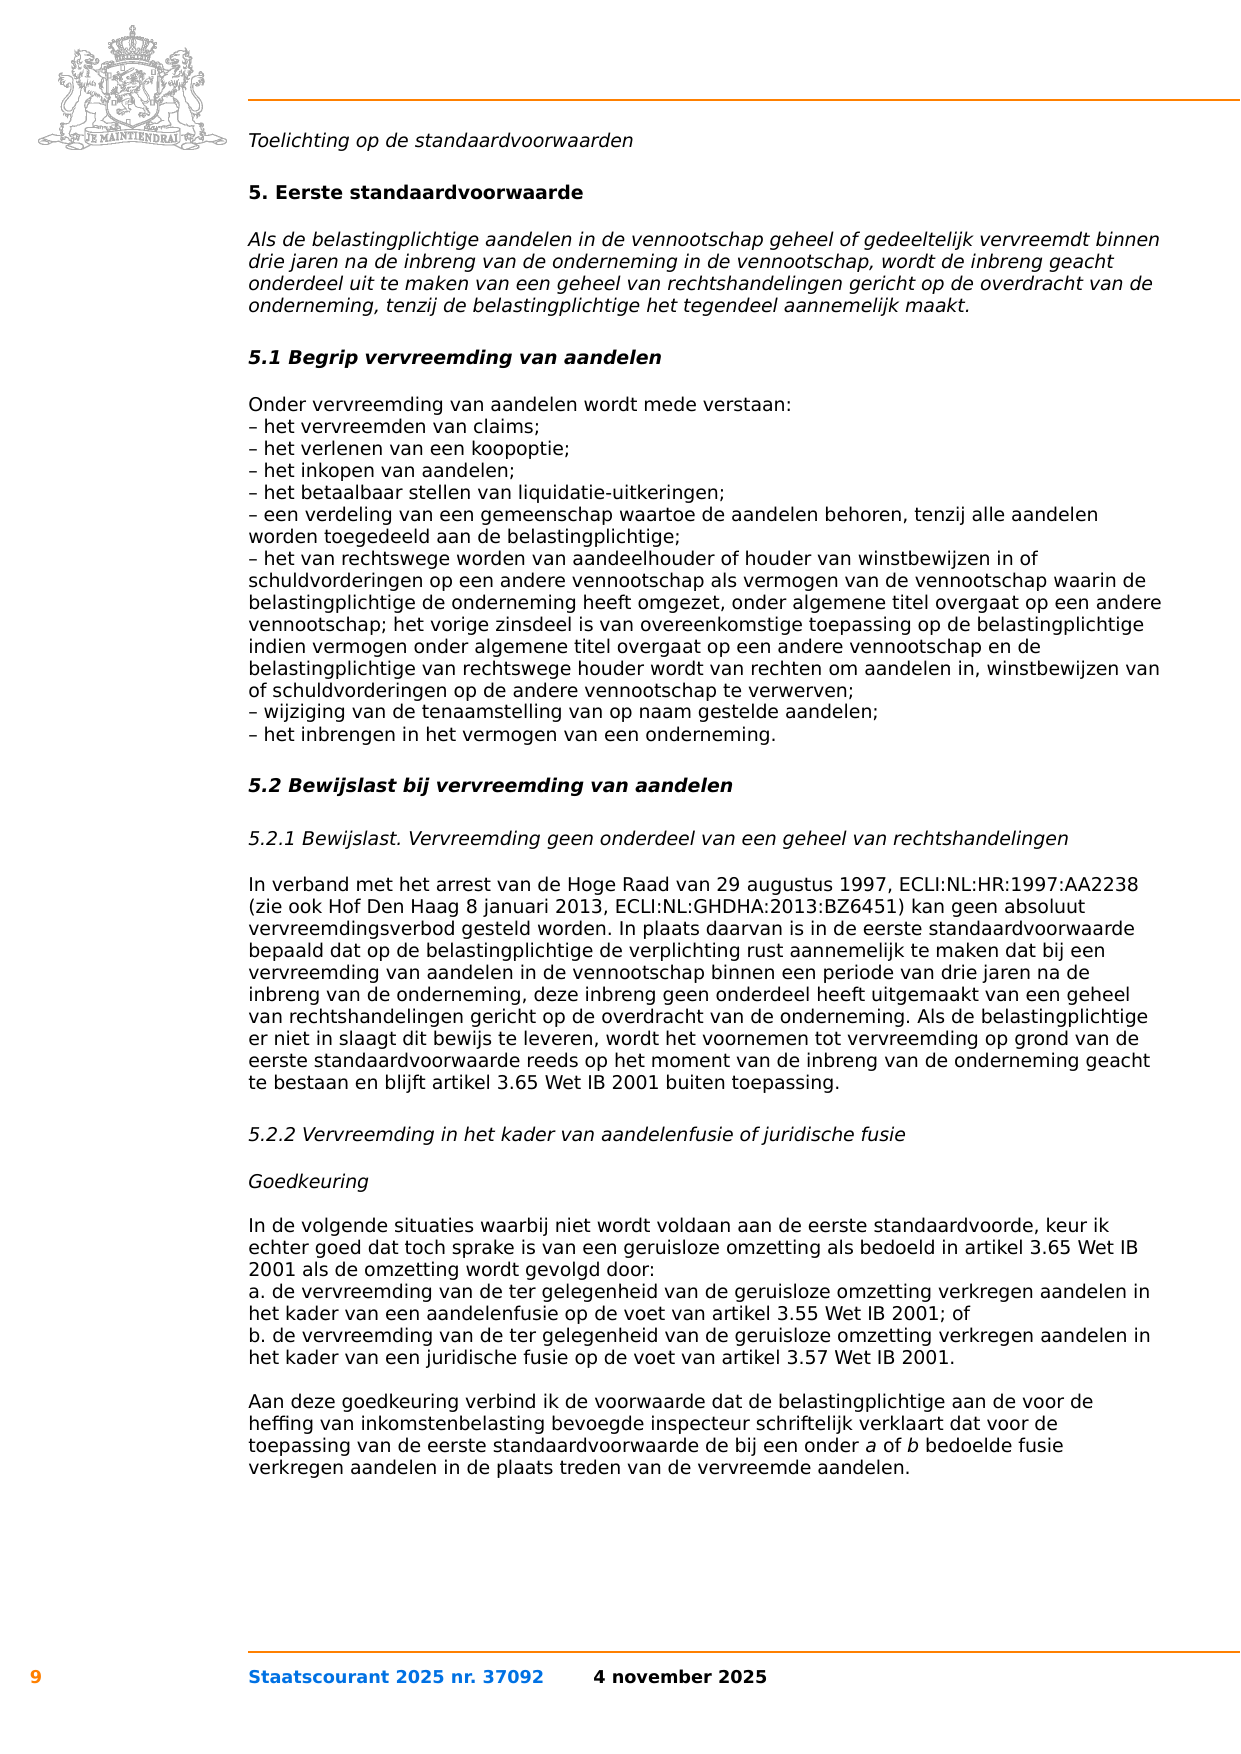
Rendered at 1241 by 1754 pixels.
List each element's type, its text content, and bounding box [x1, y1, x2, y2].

subtitle 5.2 Bewijslast bij vervreemding van aandelen [248, 775, 1163, 797]
subtitle 5.2.2 Vervreemding in het kader van aandelenfusie of juridische fusie [248, 1124, 1163, 1146]
text Onder vervreemding van aandelen wordt mede verstaan: [248, 394, 1163, 416]
text – het inbrengen in het vermogen van een onderneming. [248, 723, 1163, 745]
text Als de belastingplichtige aandelen in de vennootschap geheel of gedeeltelijk vervreemdt binnen drie jaren na de inbreng van de onderneming in de vennootschap, wordt de inbreng geacht onderdeel uit te maken van een geheel van rechtshandelingen gericht op de overdracht van de onderneming, tenzij de belastingplichtige het tegendeel aannemelijk maakt. [248, 229, 1163, 317]
subtitle Goedkeuring [248, 1171, 1163, 1193]
text In verband met het arrest van de Hoge Raad van 29 augustus 1997, ECLI:NL:HR:1997:AA2238 (zie ook Hof Den Haag 8 januari 2013, ECLI:NL:GHDHA:2013:BZ6451) kan geen absoluut vervreemdingsverbod gesteld worden. In plaats daarvan is in de eerste standaardvoorwaarde bepaald dat op de belastingplichtige de verplichting rust aannemelijk te maken dat bij een vervreemding van aandelen in de vennootschap binnen een periode van drie jaren na de inbreng van de onderneming, deze inbreng geen onderdeel heeft uitgemaakt van een geheel van rechtshandelingen gericht op de overdracht van de onderneming. Als de belastingplichtige er niet in slaagt dit bewijs te leveren, wordt het voornemen tot vervreemding op grond van de eerste standaardvoorwaarde reeds op het moment van de inbreng van de onderneming geacht te bestaan en blijft artikel 3.65 Wet IB 2001 buiten toepassing. [248, 874, 1163, 1094]
text – het vervreemden van claims; [248, 416, 1163, 438]
text Aan deze goedkeuring verbind ik de voorwaarde dat de belastingplichtige aan de voor de heffing van inkomstenbelasting bevoegde inspecteur schriftelijk verklaart dat voor de toepassing van de eerste standaardvoorwaarde de bij een onder a of b bedoelde fusie verkregen aandelen in de plaats treden van de vervreemde aandelen. [248, 1391, 1163, 1479]
text – het betaalbaar stellen van liquidatie-uitkeringen; [248, 482, 1163, 504]
text In de volgende situaties waarbij niet wordt voldaan aan de eerste standaardvoorde, keur ik echter goed dat toch sprake is van een geruisloze omzetting als bedoeld in artikel 3.65 Wet IB 2001 als de omzetting wordt gevolgd door: [248, 1215, 1163, 1281]
subtitle 5.1 Begrip vervreemding van aandelen [248, 347, 1163, 369]
text – het van rechtswege worden van aandeelhouder of houder van winstbewijzen in of schuldvorderingen op een andere vennootschap als vermogen van de vennootschap waarin de belastingplichtige de onderneming heeft omgezet, onder algemene titel overgaat op een andere vennootschap; het vorige zinsdeel is van overeenkomstige toepassing op de belastingplichtige indien vermogen onder algemene titel overgaat op een andere vennootschap en de belastingplichtige van rechtswege houder wordt van rechten om aandelen in, winstbewijzen van of schuldvorderingen op de andere vennootschap te verwerven; [248, 548, 1163, 701]
subtitle 5. Eerste standaardvoorwaarde [248, 182, 1163, 204]
text – het verlenen van een koopoptie; [248, 438, 1163, 460]
text – wijziging van de tenaamstelling van op naam gestelde aandelen; [248, 701, 1163, 723]
text a. de vervreemding van de ter gelegenheid van de geruisloze omzetting verkregen aandelen in het kader van een aandelenfusie op de voet van artikel 3.55 Wet IB 2001; of [248, 1281, 1163, 1325]
text b. de vervreemding van de ter gelegenheid van de geruisloze omzetting verkregen aandelen in het kader van een juridische fusie op de voet van artikel 3.57 Wet IB 2001. [248, 1325, 1163, 1369]
picture [38, 25, 227, 150]
text – een verdeling van een gemeenschap waartoe de aandelen behoren, tenzij alle aandelen worden toegedeeld aan de belastingplichtige; [248, 504, 1163, 548]
subtitle 5.2.1 Bewijslast. Vervreemding geen onderdeel van een geheel van rechtshandelingen [248, 827, 1163, 849]
subtitle Toelichting op de standaardvoorwaarden [248, 130, 1163, 152]
text – het inkopen van aandelen; [248, 460, 1163, 482]
